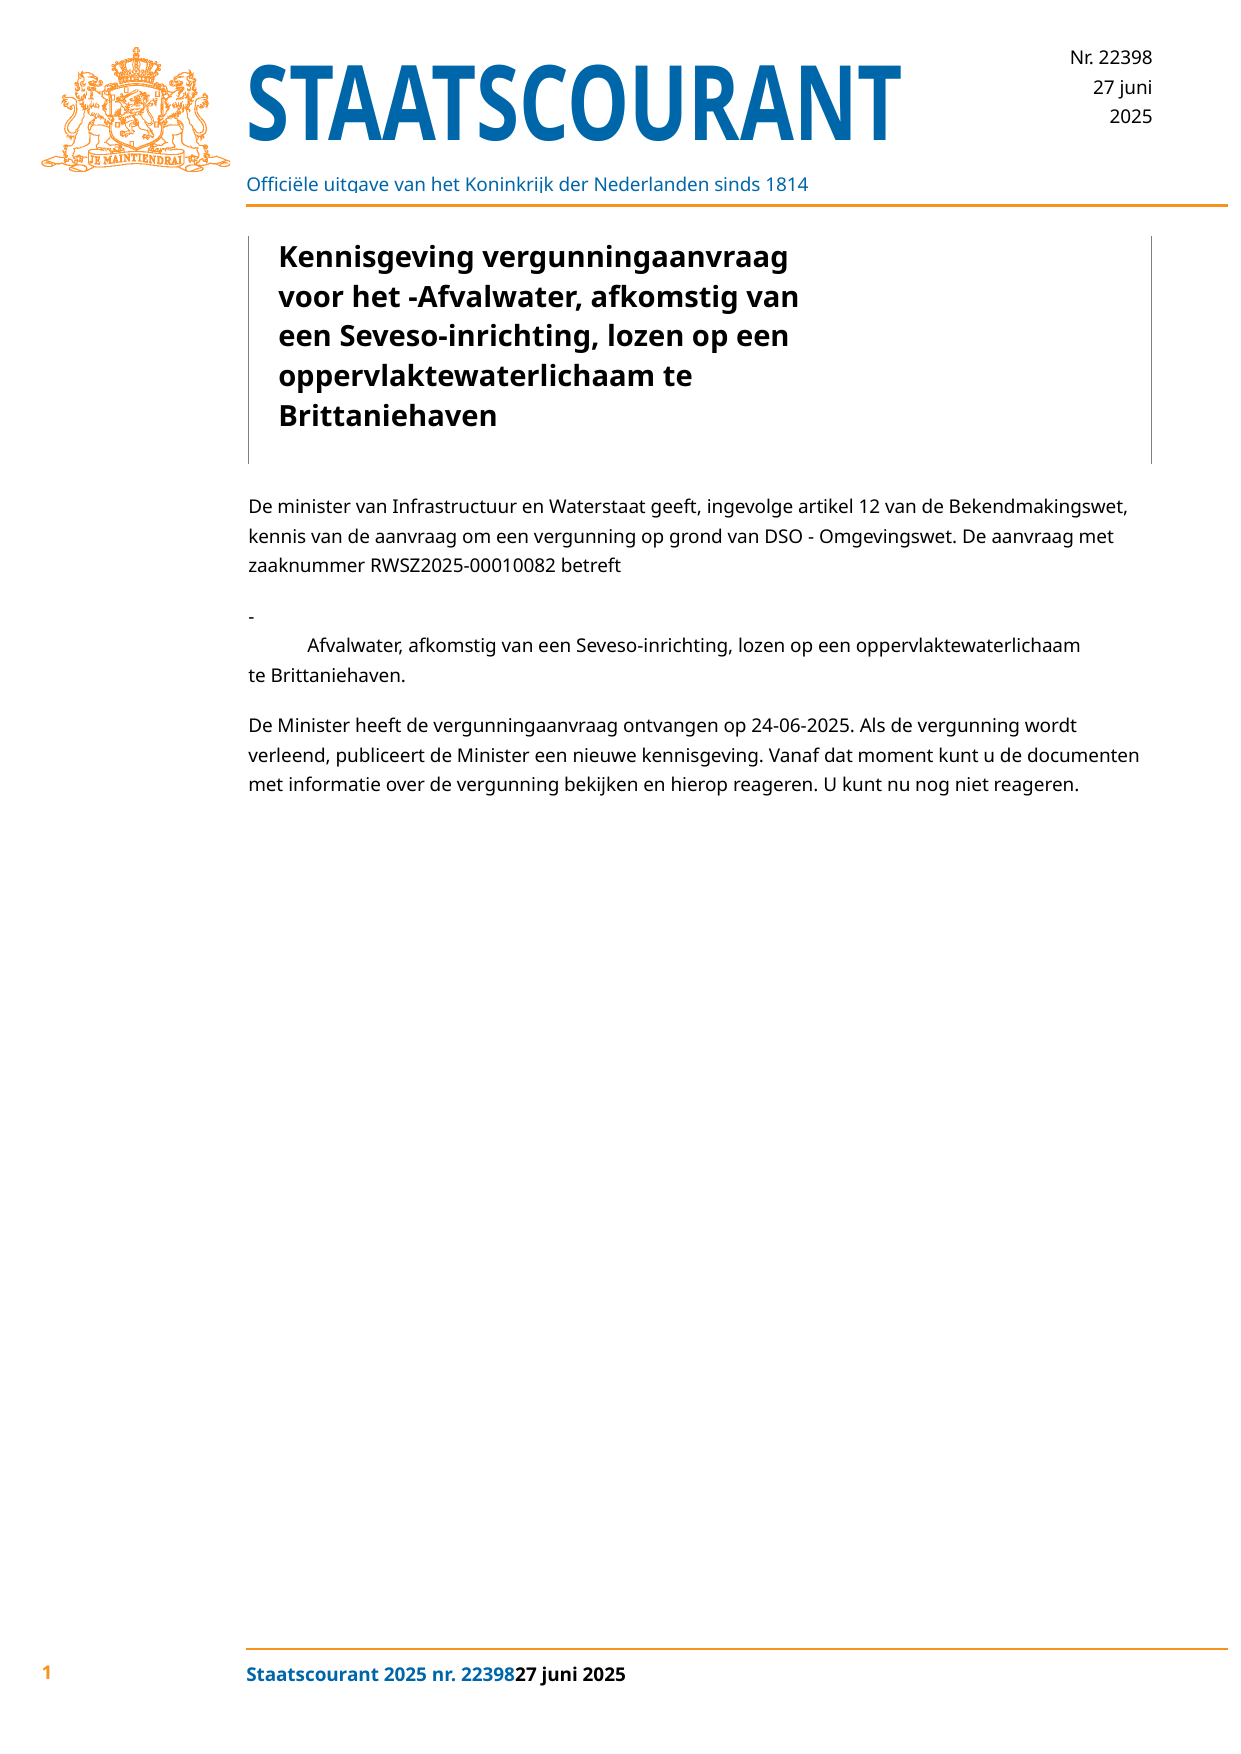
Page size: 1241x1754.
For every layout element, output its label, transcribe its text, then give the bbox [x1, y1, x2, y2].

table_header Kennisgeving vergunningaanvraag voor het -Afvalwater, afkomstig van een Seveso-inrichting, lozen op een oppervlaktewaterlichaam te Brittaniehaven [249, 236, 850, 464]
table_header [1090, 236, 1151, 413]
table_header [850, 236, 912, 413]
picture [41, 47, 231, 172]
picture [912, 236, 1090, 414]
text te Brittaniehaven. [248, 662, 1152, 688]
list Afvalwater, afkomstig van een Seveso-inrichting, lozen op een oppervlaktewaterlichaam [248, 632, 1152, 658]
text De Minister heeft de vergunningaanvraag ontvangen op 24-06-2025. Als de vergunning wordt verleend, publiceert de Minister een nieuwe kennisgeving. Vanaf dat moment kunt u de documenten met informatie over de vergunning bekijken en hierop reageren. U kunt nu nog niet reageren. [248, 712, 1152, 797]
text De minister van Infrastructuur en Waterstaat geeft, ingevolge artikel 12 van de Bekendmakingswet, kennis van de aanvraag om een vergunning op grond van DSO - Omgevingswet. De aanvraag met zaaknummer RWSZ2025-00010082 betreft [248, 493, 1152, 578]
table_header [850, 414, 1151, 464]
